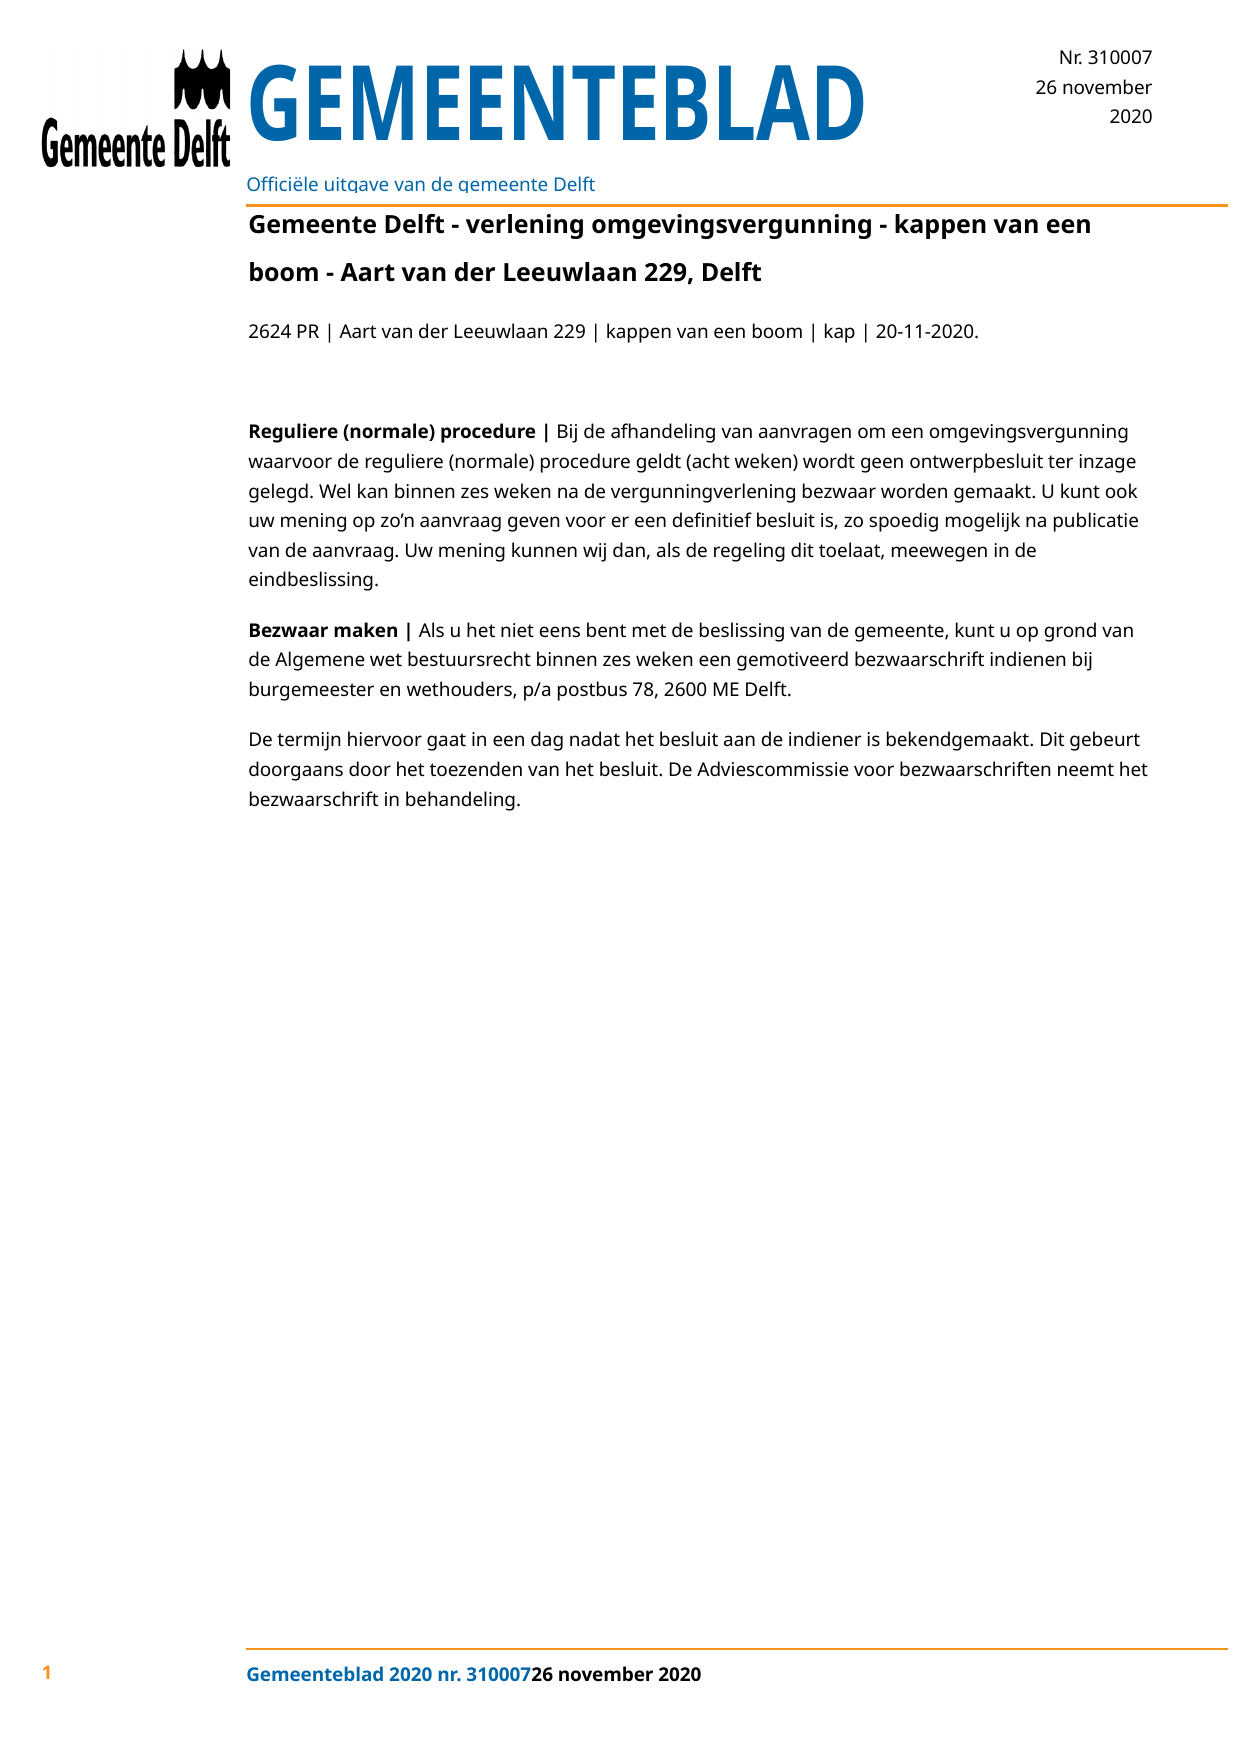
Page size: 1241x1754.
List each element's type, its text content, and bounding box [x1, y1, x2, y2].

text 2624 PR | Aart van der Leeuwlaan 229 | kappen van een boom | kap | 20-11-2020. [248, 318, 1152, 344]
text Gemeente Delft - verlening omgevingsvergunning - kappen van een boom - Aart van der Leeuwlaan 229, Delft [248, 207, 1152, 288]
text De termijn hiervoor gaat in een dag nadat het besluit aan de indiener is bekendgemaakt. Dit gebeurt doorgaans door het toezenden van het besluit. De Adviescommissie voor bezwaarschriften neemt het bezwaarschrift in behandeling. [248, 727, 1152, 812]
text Bezwaar maken | Als u het niet eens bent met de beslissing van de gemeente, kunt u op grond van de Algemene wet bestuursrecht binnen zes weken een gemotiveerd bezwaarschrift indienen bij burgemeester en wethouders, p/a postbus 78, 2600 ME Delft. [248, 617, 1152, 702]
picture [41, 47, 231, 172]
text Reguliere (normale) procedure | Bij de afhandeling van aanvragen om een omgevingsvergunning waarvoor de reguliere (normale) procedure geldt (acht weken) wordt geen ontwerpbesluit ter inzage gelegd. Wel kan binnen zes weken na de vergunningverlening bezwaar worden gemaakt. U kunt ook uw mening op zo’n aanvraag geven voor er een definitief besluit is, zo spoedig mogelijk na publicatie van de aanvraag. Uw mening kunnen wij dan, als de regeling dit toelaat, meewegen in de eindbeslissing. [248, 419, 1152, 592]
